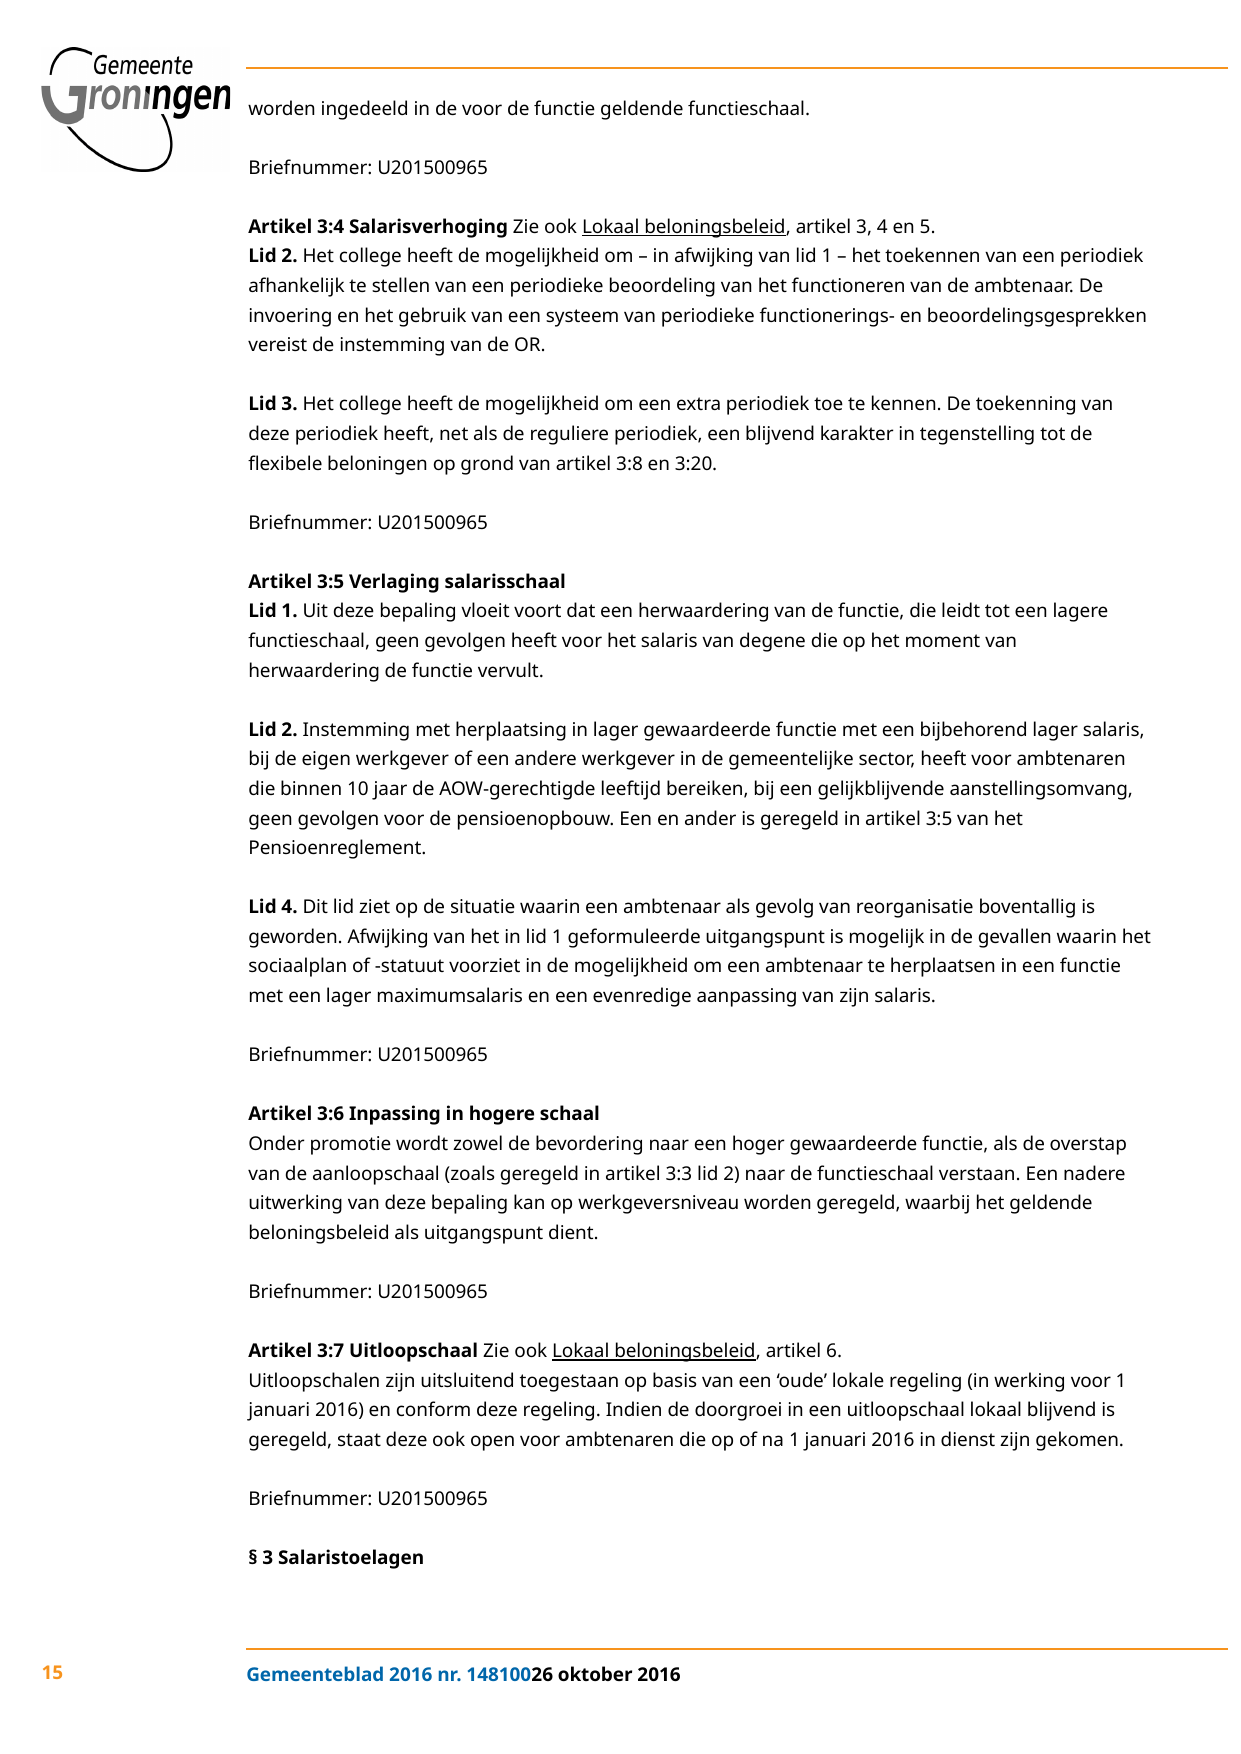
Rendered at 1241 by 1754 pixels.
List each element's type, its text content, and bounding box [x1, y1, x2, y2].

text Lid 1. Uit deze bepaling vloeit voort dat een herwaardering van de functie, die leidt tot een lagere functieschaal, geen gevolgen heeft voor het salaris van degene die op het moment van herwaardering de functie vervult. [248, 598, 1152, 683]
text Artikel 3:6 Inpassing in hogere schaal [248, 1101, 1152, 1126]
text Briefnummer: U201500965 [248, 1485, 1152, 1511]
text Briefnummer: U201500965 [248, 1041, 1152, 1067]
text Uitloopschalen zijn uitsluitend toegestaan op basis van een ‘oude’ lokale regeling (in werking voor 1 januari 2016) en conform deze regeling. Indien de doorgroei in een uitloopschaal lokaal blijvend is geregeld, staat deze ook open voor ambtenaren die op of na 1 januari 2016 in dienst zijn gekomen. [248, 1367, 1152, 1452]
text Briefnummer: U201500965 [248, 154, 1152, 180]
picture [41, 47, 231, 172]
text § 3 Salaristoelagen [248, 1544, 1152, 1570]
text Lid 3. Het college heeft de mogelijkheid om een extra periodiek toe te kennen. De toekenning van deze periodiek heeft, net als de reguliere periodiek, een blijvend karakter in tegenstelling tot de flexibele beloningen op grond van artikel 3:8 en 3:20. [248, 391, 1152, 476]
text Briefnummer: U201500965 [248, 1278, 1152, 1304]
text Artikel 3:4 Salarisverhoging Zie ook Lokaal beloningsbeleid, artikel 3, 4 en 5. [248, 213, 1152, 239]
text worden ingedeeld in de voor de functie geldende functieschaal. [248, 95, 1152, 121]
text Lid 2. Het college heeft de mogelijkheid om – in afwijking van lid 1 – het toekennen van een periodiek afhankelijk te stellen van een periodieke beoordeling van het functioneren van de ambtenaar. De invoering en het gebruik van een systeem van periodieke functionerings- en beoordelingsgesprekken vereist de instemming van de OR. [248, 243, 1152, 357]
text Artikel 3:7 Uitloopschaal Zie ook Lokaal beloningsbeleid, artikel 6. [248, 1337, 1152, 1363]
text Briefnummer: U201500965 [248, 509, 1152, 535]
text Onder promotie wordt zowel de bevordering naar een hoger gewaardeerde functie, als de overstap van de aanloopschaal (zoals geregeld in artikel 3:3 lid 2) naar de functieschaal verstaan. Een nadere uitwerking van deze bepaling kan op werkgeversniveau worden geregeld, waarbij het geldende beloningsbeleid als uitgangspunt dient. [248, 1130, 1152, 1245]
text Lid 2. Instemming met herplaatsing in lager gewaardeerde functie met een bijbehorend lager salaris, bij de eigen werkgever of een andere werkgever in de gemeentelijke sector, heeft voor ambtenaren die binnen 10 jaar de AOW-gerechtigde leeftijd bereiken, bij een gelijkblijvende aanstellingsomvang, geen gevolgen voor de pensioenopbouw. Een en ander is geregeld in artikel 3:5 van het Pensioenreglement. [248, 716, 1152, 860]
text Artikel 3:5 Verlaging salarisschaal [248, 568, 1152, 594]
text Lid 4. Dit lid ziet op de situatie waarin een ambtenaar als gevolg van reorganisatie boventallig is geworden. Afwijking van het in lid 1 geformuleerde uitgangspunt is mogelijk in de gevallen waarin het sociaalplan of -statuut voorziet in de mogelijkheid om een ambtenaar te herplaatsen in een functie met een lager maximumsalaris en een evenredige aanpassing van zijn salaris. [248, 893, 1152, 1008]
